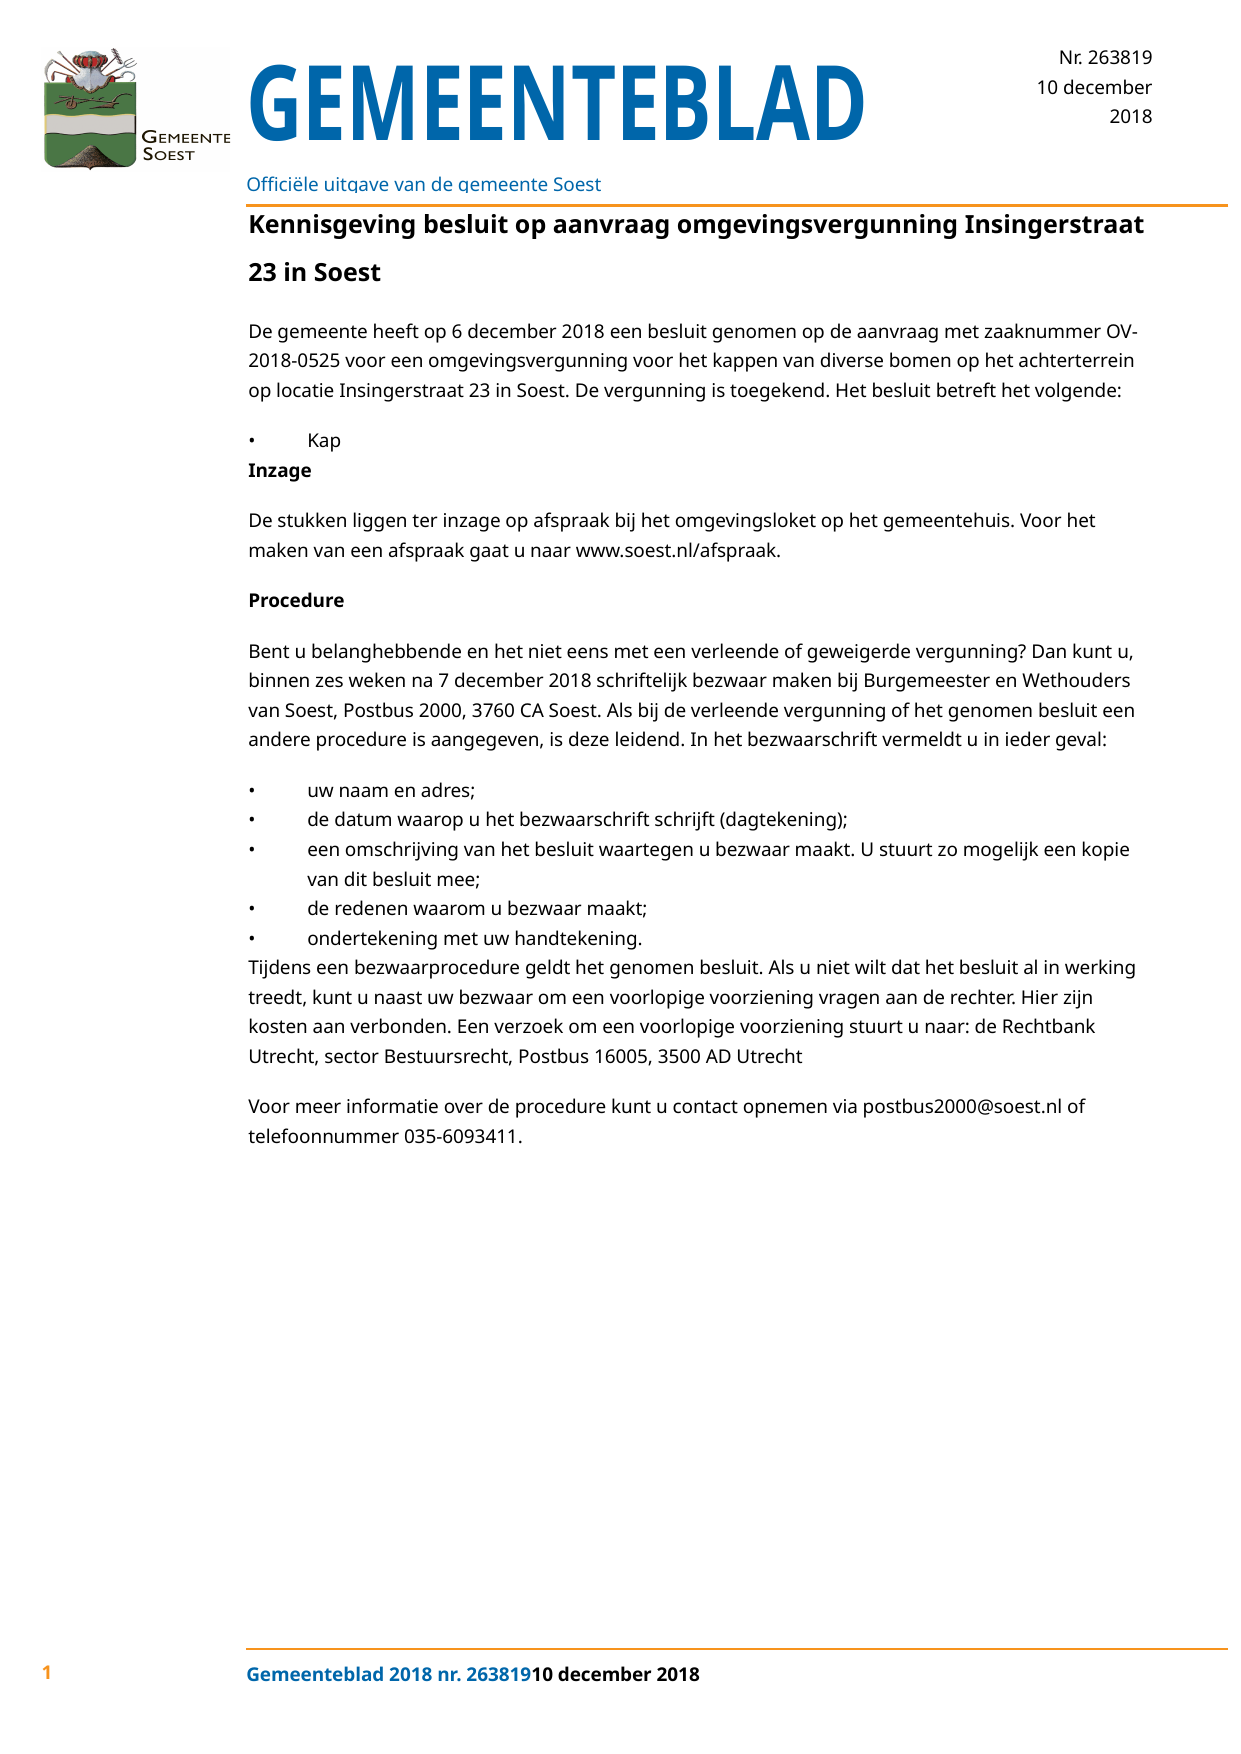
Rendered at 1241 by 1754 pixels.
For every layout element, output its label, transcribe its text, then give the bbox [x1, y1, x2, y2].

text Bent u belanghebbende en het niet eens met een verleende of geweigerde vergunning? Dan kunt u, binnen zes weken na 7 december 2018 schriftelijk bezwaar maken bij Burgemeester en Wethouders van Soest, Postbus 2000, 3760 CA Soest. Als bij de verleende vergunning of het genomen besluit een andere procedure is aangegeven, is deze leidend. In het bezwaarschrift vermeldt u in ieder geval: [248, 638, 1152, 752]
text De stukken liggen ter inzage op afspraak bij het omgevingsloket op het gemeentehuis. Voor het maken van een afspraak gaat u naar www.soest.nl/afspraak. [248, 507, 1152, 563]
text Inzage [248, 457, 1152, 483]
text Voor meer informatie over de procedure kunt u contact opnemen via postbus2000@soest.nl of telefoonnummer 035-6093411. [248, 1094, 1152, 1149]
list ondertekening met uw handtekening. [248, 925, 1152, 951]
list de redenen waarom u bezwaar maakt; [248, 895, 1152, 921]
picture [41, 47, 231, 172]
list de datum waarop u het bezwaarschrift schrijft (dagtekening); [248, 807, 1152, 832]
text Procedure [248, 587, 1152, 613]
list uw naam en adres; [248, 777, 1152, 803]
text Tijdens een bezwaarprocedure geldt het genomen besluit. Als u niet wilt dat het besluit al in werking treedt, kunt u naast uw bezwaar om een voorlopige voorziening vragen aan de rechter. Hier zijn kosten aan verbonden. Een verzoek om een voorlopige voorziening stuurt u naar: de Rechtbank Utrecht, sector Bestuursrecht, Postbus 16005, 3500 AD Utrecht [248, 954, 1152, 1069]
text De gemeente heeft op 6 december 2018 een besluit genomen op de aanvraag met zaaknummer OV-2018-0525 voor een omgevingsvergunning voor het kappen van diverse bomen op het achterterrein op locatie Insingerstraat 23 in Soest. De vergunning is toegekend. Het besluit betreft het volgende: [248, 318, 1152, 403]
list een omschrijving van het besluit waartegen u bezwaar maakt. U stuurt zo mogelijk een kopie van dit besluit mee; [248, 836, 1152, 892]
text Kennisgeving besluit op aanvraag omgevingsvergunning Insingerstraat 23 in Soest [248, 207, 1152, 288]
list Kap [248, 427, 1152, 453]
